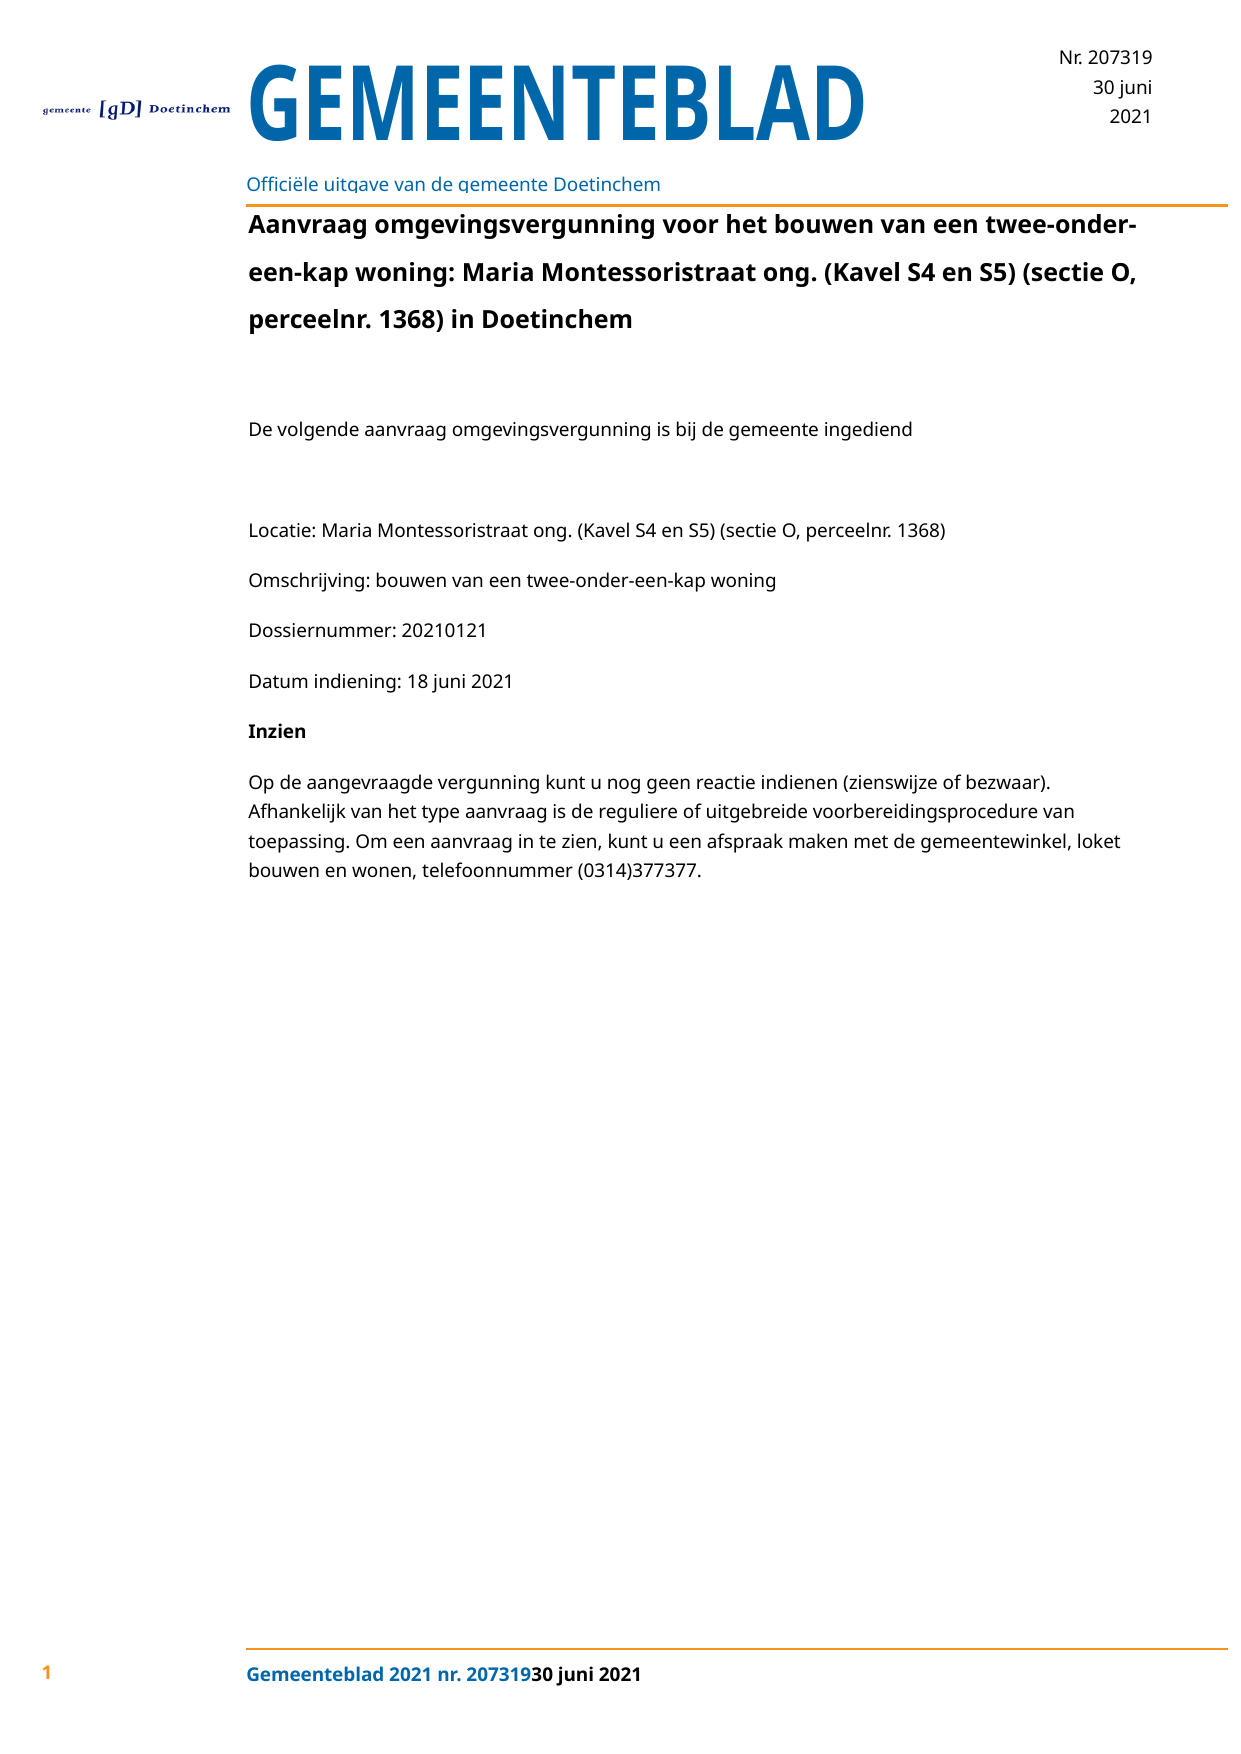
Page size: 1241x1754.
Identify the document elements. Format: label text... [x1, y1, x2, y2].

text Aanvraag omgevingsvergunning voor het bouwen van een twee-onder-een-kap woning: Maria Montessoristraat ong. (Kavel S4 en S5) (sectie O, perceelnr. 1368) in Doetinchem [248, 207, 1152, 336]
text Inzien [248, 718, 1152, 744]
text Dossiernummer: 20210121 [248, 618, 1152, 643]
picture [41, 47, 231, 172]
text Omschrijving: bouwen van een twee-onder-een-kap woning [248, 567, 1152, 593]
text Op de aangevraagde vergunning kunt u nog geen reactie indienen (zienswijze of bezwaar). Afhankelijk van het type aanvraag is de reguliere of uitgebreide voorbereidingsprocedure van toepassing. Om een aanvraag in te zien, kunt u een afspraak maken met de gemeentewinkel, loket bouwen en wonen, telefoonnummer (0314)377377. [248, 769, 1152, 883]
text Locatie: Maria Montessoristraat ong. (Kavel S4 en S5) (sectie O, perceelnr. 1368) [248, 517, 1152, 542]
text Datum indiening: 18 juni 2021 [248, 668, 1152, 694]
text De volgende aanvraag omgevingsvergunning is bij de gemeente ingediend [248, 416, 1152, 442]
